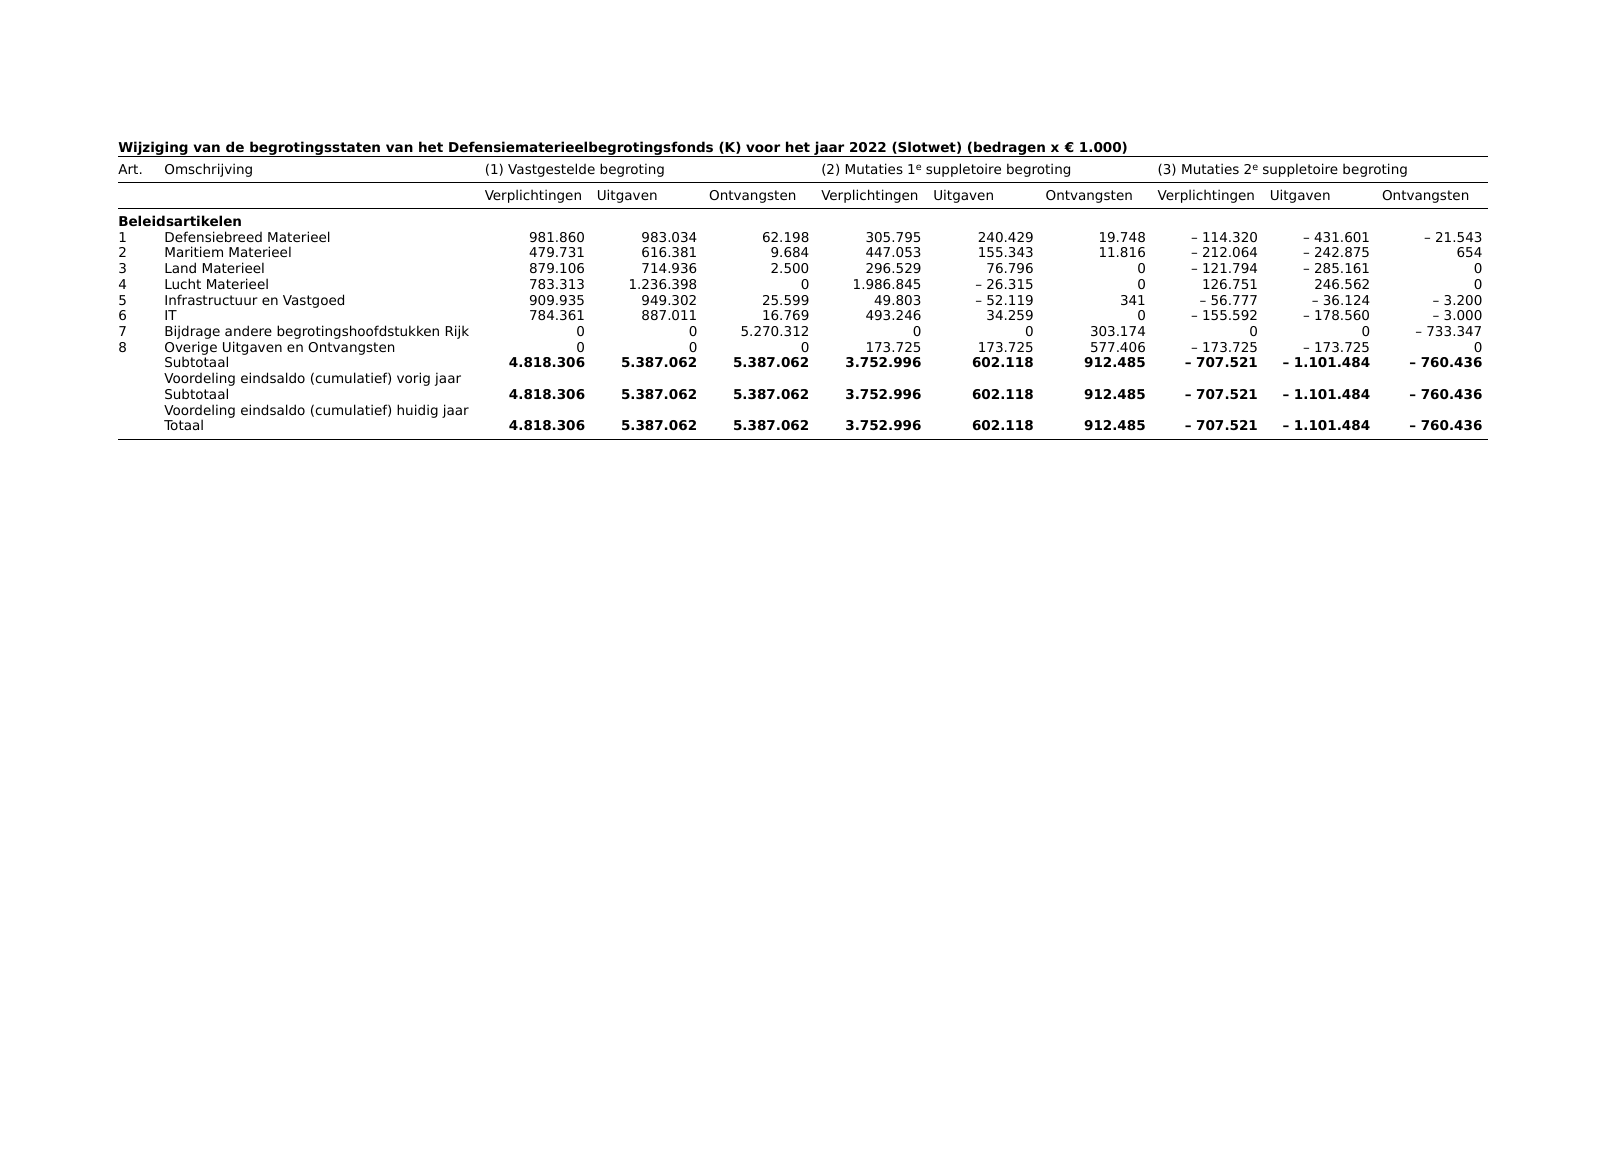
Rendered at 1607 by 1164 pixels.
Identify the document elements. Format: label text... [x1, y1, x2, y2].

table_cell [815, 371, 927, 387]
table_cell – 173.725 [1151, 340, 1264, 355]
table_cell [158, 183, 478, 208]
table_cell – 760.436 [1376, 355, 1488, 371]
table_cell [118, 183, 158, 208]
table_cell – 1.101.484 [1264, 355, 1376, 371]
table_cell IT [158, 308, 478, 324]
table_cell [1376, 371, 1488, 387]
table_cell 5.270.312 [703, 324, 815, 339]
table_cell [118, 418, 158, 439]
table_cell – 212.064 [1151, 245, 1264, 261]
table_cell 173.725 [927, 340, 1039, 355]
table_cell Ontvangsten [1039, 183, 1151, 208]
table_cell [1151, 209, 1264, 229]
table_cell 5.387.062 [703, 355, 815, 371]
table_cell [591, 403, 703, 418]
table_cell [1039, 209, 1151, 229]
table_cell Overige Uitgaven en Ontvangsten [158, 340, 478, 355]
table_cell Uitgaven [591, 183, 703, 208]
table_cell 0 [927, 324, 1039, 339]
table_cell (2) Mutaties 1e suppletoire begroting [815, 157, 1151, 182]
table_cell – 3.200 [1376, 293, 1488, 308]
table_cell 912.485 [1039, 387, 1151, 402]
table_cell Land Materieel [158, 261, 478, 277]
table_cell 479.731 [479, 245, 591, 261]
table_cell [927, 403, 1039, 418]
table_cell – 121.794 [1151, 261, 1264, 277]
table_cell Bijdrage andere begrotingshoofdstukken Rijk [158, 324, 478, 339]
table_cell 912.485 [1039, 355, 1151, 371]
table_cell 616.381 [591, 245, 703, 261]
table_cell Verplichtingen [815, 183, 927, 208]
table_cell 912.485 [1039, 418, 1151, 439]
table_cell 25.599 [703, 293, 815, 308]
table_cell [1264, 209, 1376, 229]
table_cell [1264, 371, 1376, 387]
table_cell Voordeling eindsaldo (cumulatief) vorig jaar [158, 371, 478, 387]
table_cell 2.500 [703, 261, 815, 277]
table_cell – 760.436 [1376, 387, 1488, 402]
table_cell Art. [118, 157, 158, 182]
table_cell 0 [703, 277, 815, 292]
table_cell [479, 209, 591, 229]
table_cell Defensiebreed Materieel [158, 230, 478, 245]
table_cell 983.034 [591, 230, 703, 245]
table_cell 2 [118, 245, 158, 261]
table_cell [1376, 403, 1488, 418]
table_cell 341 [1039, 293, 1151, 308]
table_cell Lucht Materieel [158, 277, 478, 292]
table_cell – 1.101.484 [1264, 418, 1376, 439]
table_cell – 242.875 [1264, 245, 1376, 261]
table_cell [479, 371, 591, 387]
table_cell 0 [591, 340, 703, 355]
table_cell [703, 371, 815, 387]
table_cell 602.118 [927, 418, 1039, 439]
table_cell 1.236.398 [591, 277, 703, 292]
table_cell 949.302 [591, 293, 703, 308]
table_cell Uitgaven [1264, 183, 1376, 208]
table_cell 19.748 [1039, 230, 1151, 245]
table_cell – 1.101.484 [1264, 387, 1376, 402]
table_cell [927, 371, 1039, 387]
table_cell [1151, 403, 1264, 418]
table_cell 126.751 [1151, 277, 1264, 292]
table_cell 8 [118, 340, 158, 355]
table_cell 4.818.306 [479, 418, 591, 439]
table_cell [1039, 403, 1151, 418]
table_cell 305.795 [815, 230, 927, 245]
table_cell 447.053 [815, 245, 927, 261]
table_cell [703, 209, 815, 229]
table_cell 577.406 [1039, 340, 1151, 355]
table_cell Verplichtingen [479, 183, 591, 208]
table_cell [815, 403, 927, 418]
table_cell Infrastructuur en Vastgoed [158, 293, 478, 308]
table_cell Subtotaal [158, 387, 478, 402]
table_cell [927, 209, 1039, 229]
table_cell – 707.521 [1151, 355, 1264, 371]
table_cell 5.387.062 [591, 418, 703, 439]
table_cell 1.986.845 [815, 277, 927, 292]
table_cell 155.343 [927, 245, 1039, 261]
table_cell 5.387.062 [591, 355, 703, 371]
table_cell 9.684 [703, 245, 815, 261]
table_cell 0 [1039, 261, 1151, 277]
table_cell Subtotaal [158, 355, 478, 371]
table_cell 0 [1039, 277, 1151, 292]
table_cell 714.936 [591, 261, 703, 277]
table_cell – 52.119 [927, 293, 1039, 308]
table_cell 49.803 [815, 293, 927, 308]
table_cell – 56.777 [1151, 293, 1264, 308]
table_cell 887.011 [591, 308, 703, 324]
table_cell [591, 209, 703, 229]
table_cell – 760.436 [1376, 418, 1488, 439]
table_cell 981.860 [479, 230, 591, 245]
table_cell – 733.347 [1376, 324, 1488, 339]
table_cell 0 [1376, 340, 1488, 355]
table_cell [118, 371, 158, 387]
table_cell [703, 403, 815, 418]
table_cell – 178.560 [1264, 308, 1376, 324]
table_cell 3.752.996 [815, 355, 927, 371]
table_header Wijziging van de begrotingsstaten van het Defensiematerieelbegrotingsfonds (K) voor het jaar 2022 (Slotwet) (bedragen x € 1.000) [118, 140, 1488, 156]
table_cell [815, 209, 927, 229]
table_cell 5 [118, 293, 158, 308]
table_cell 602.118 [927, 355, 1039, 371]
table_cell 3.752.996 [815, 387, 927, 402]
table_cell – 285.161 [1264, 261, 1376, 277]
table_cell 303.174 [1039, 324, 1151, 339]
table_cell Ontvangsten [1376, 183, 1488, 208]
table_cell 602.118 [927, 387, 1039, 402]
table_cell (3) Mutaties 2e suppletoire begroting [1151, 157, 1488, 182]
table_cell 240.429 [927, 230, 1039, 245]
table_cell 3 [118, 261, 158, 277]
table_cell – 26.315 [927, 277, 1039, 292]
table_cell – 173.725 [1264, 340, 1376, 355]
table_cell [479, 403, 591, 418]
table_cell 6 [118, 308, 158, 324]
table_cell Ontvangsten [703, 183, 815, 208]
table_cell – 3.000 [1376, 308, 1488, 324]
table_cell 783.313 [479, 277, 591, 292]
table_cell – 114.320 [1151, 230, 1264, 245]
table_cell 76.796 [927, 261, 1039, 277]
table_cell – 155.592 [1151, 308, 1264, 324]
table_cell 0 [1376, 277, 1488, 292]
table_cell 4.818.306 [479, 387, 591, 402]
table_cell 0 [1151, 324, 1264, 339]
table_cell [591, 371, 703, 387]
table_cell 7 [118, 324, 158, 339]
table_cell Totaal [158, 418, 478, 439]
table_cell [1264, 403, 1376, 418]
table_cell Beleidsartikelen [118, 209, 478, 229]
table_cell 0 [591, 324, 703, 339]
table_cell Maritiem Materieel [158, 245, 478, 261]
table_cell 4 [118, 277, 158, 292]
table_cell 0 [479, 340, 591, 355]
table_cell 3.752.996 [815, 418, 927, 439]
table_cell 5.387.062 [703, 387, 815, 402]
table_cell 0 [1376, 261, 1488, 277]
table_cell – 707.521 [1151, 387, 1264, 402]
table_cell Verplichtingen [1151, 183, 1264, 208]
table_cell 0 [1039, 308, 1151, 324]
table_cell [1376, 209, 1488, 229]
table_cell 493.246 [815, 308, 927, 324]
table_cell 5.387.062 [591, 387, 703, 402]
table_cell 4.818.306 [479, 355, 591, 371]
table_cell 5.387.062 [703, 418, 815, 439]
table_cell 62.198 [703, 230, 815, 245]
table_cell Omschrijving [158, 157, 478, 182]
table_cell 909.935 [479, 293, 591, 308]
table_cell 246.562 [1264, 277, 1376, 292]
table_cell [1039, 371, 1151, 387]
table_cell (1) Vastgestelde begroting [479, 157, 815, 182]
table_cell 296.529 [815, 261, 927, 277]
table_cell – 36.124 [1264, 293, 1376, 308]
table_cell 16.769 [703, 308, 815, 324]
table_cell 0 [1264, 324, 1376, 339]
table_cell [118, 387, 158, 402]
table_cell 0 [703, 340, 815, 355]
table_cell [1151, 371, 1264, 387]
table_cell – 431.601 [1264, 230, 1376, 245]
table_cell – 21.543 [1376, 230, 1488, 245]
table_cell 34.259 [927, 308, 1039, 324]
table_cell 11.816 [1039, 245, 1151, 261]
table_cell [118, 403, 158, 418]
table_cell 1 [118, 230, 158, 245]
table_cell 0 [479, 324, 591, 339]
table_cell Voordeling eindsaldo (cumulatief) huidig jaar [158, 403, 478, 418]
table_cell 784.361 [479, 308, 591, 324]
table_cell – 707.521 [1151, 418, 1264, 439]
table_cell 654 [1376, 245, 1488, 261]
table_cell 173.725 [815, 340, 927, 355]
table_cell Uitgaven [927, 183, 1039, 208]
table_cell 0 [815, 324, 927, 339]
table_cell [118, 355, 158, 371]
table_cell 879.106 [479, 261, 591, 277]
